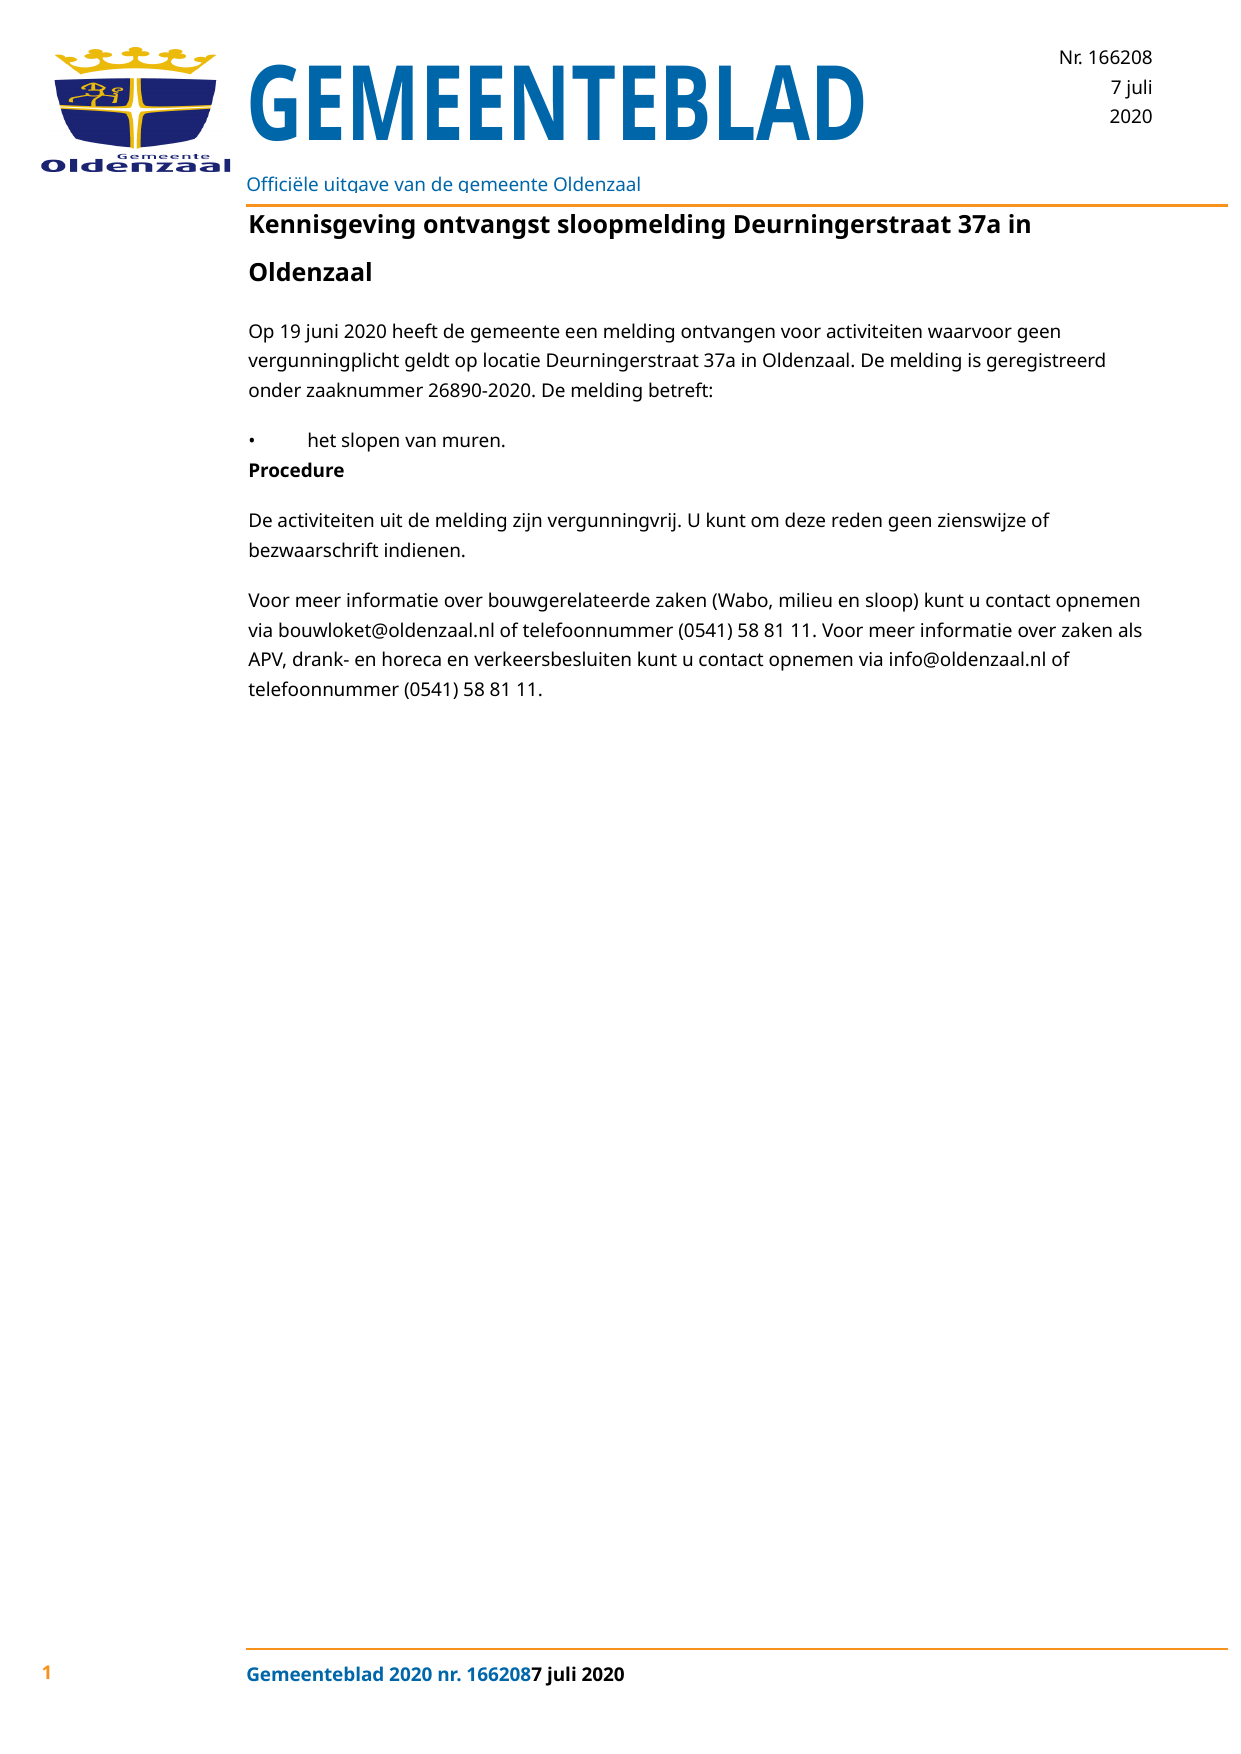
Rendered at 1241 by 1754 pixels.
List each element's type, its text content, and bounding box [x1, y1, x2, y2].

text Voor meer informatie over bouwgerelateerde zaken (Wabo, milieu en sloop) kunt u contact opnemen via bouwloket@oldenzaal.nl of telefoonnummer (0541) 58 81 11. Voor meer informatie over zaken als APV, drank- en horeca en verkeersbesluiten kunt u contact opnemen via info@oldenzaal.nl of telefoonnummer (0541) 58 81 11. [248, 587, 1152, 702]
list het slopen van muren. [248, 427, 1152, 453]
text Kennisgeving ontvangst sloopmelding Deurningerstraat 37a in Oldenzaal [248, 207, 1152, 288]
text De activiteiten uit de melding zijn vergunningvrij. U kunt om deze reden geen zienswijze of bezwaarschrift indienen. [248, 507, 1152, 563]
text Op 19 juni 2020 heeft de gemeente een melding ontvangen voor activiteiten waarvoor geen vergunningplicht geldt op locatie Deurningerstraat 37a in Oldenzaal. De melding is geregistreerd onder zaaknummer 26890-2020. De melding betreft: [248, 318, 1152, 403]
text Procedure [248, 457, 1152, 483]
picture [41, 47, 231, 172]
